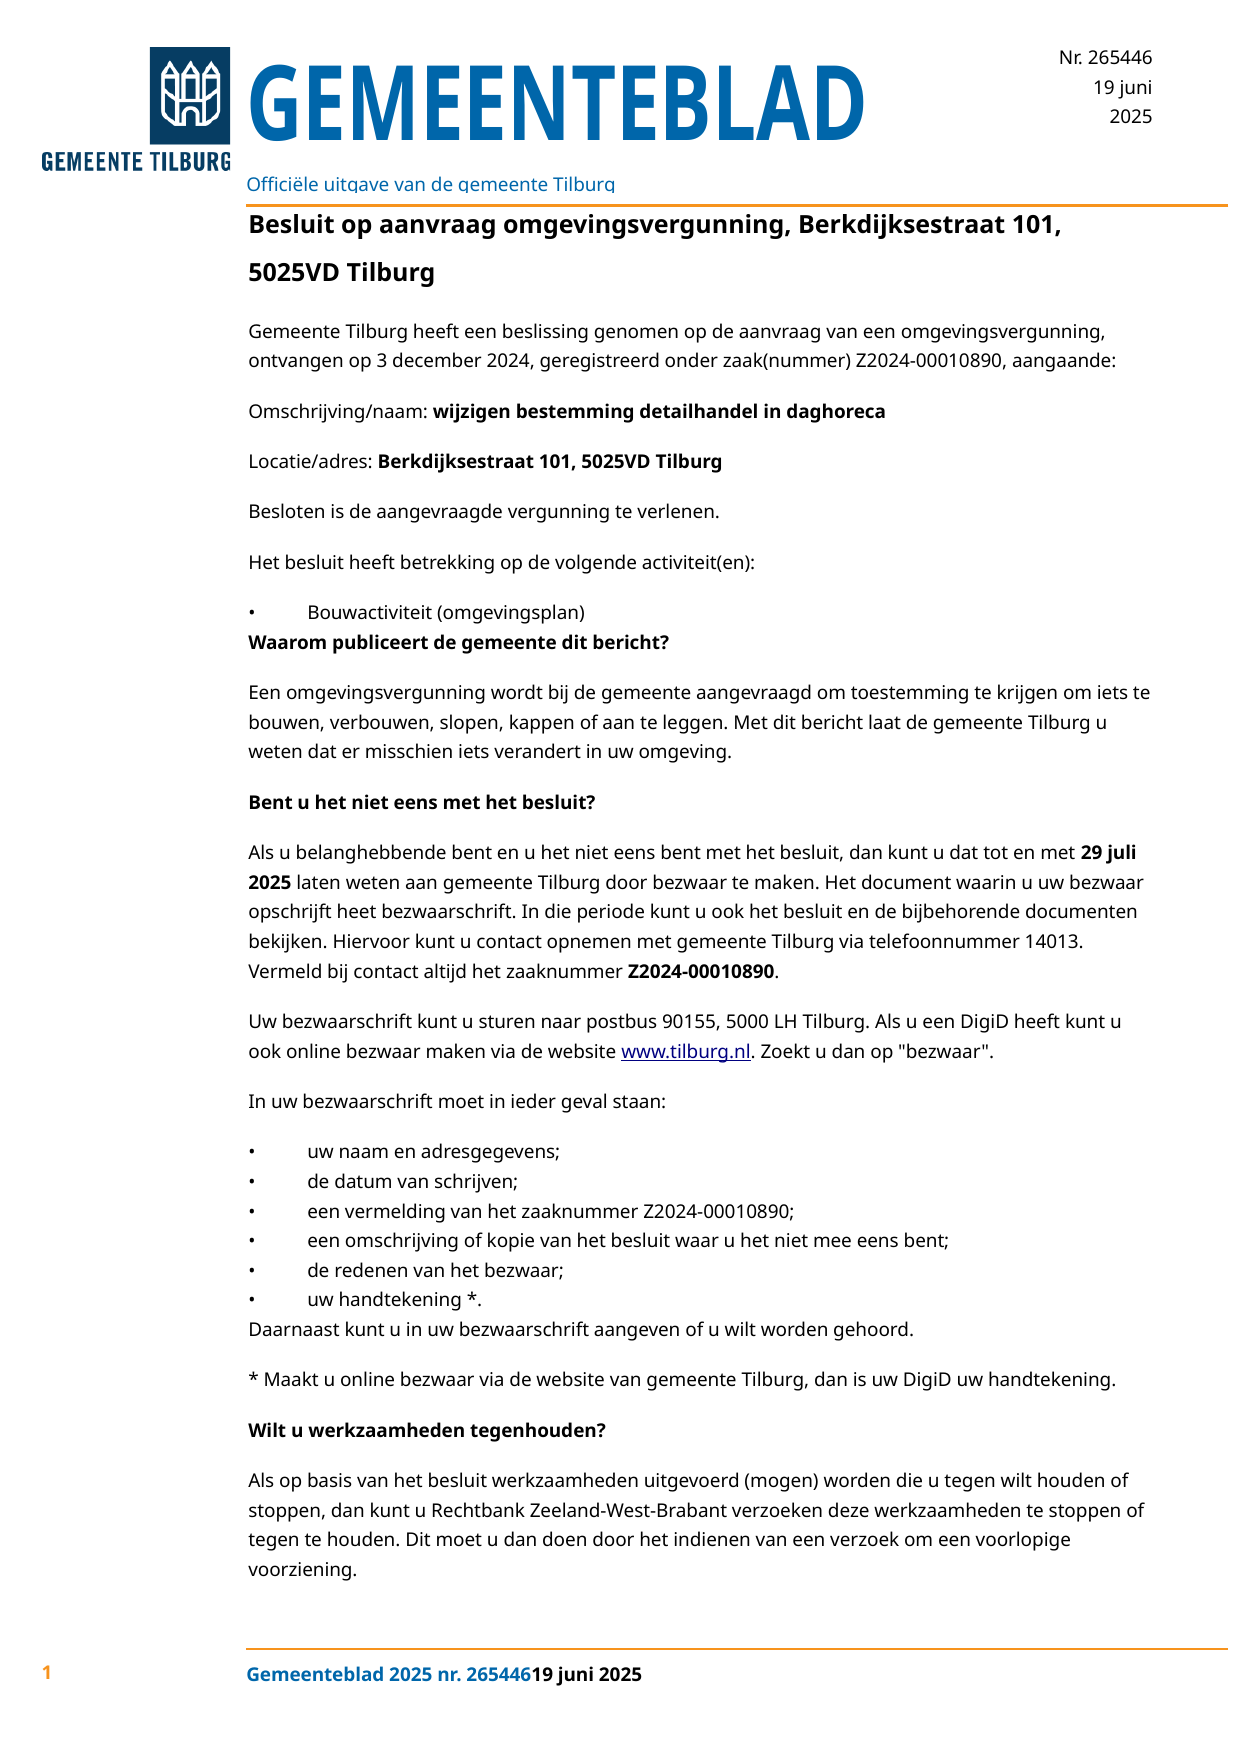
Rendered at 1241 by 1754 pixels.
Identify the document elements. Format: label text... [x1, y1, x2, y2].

text Besluit op aanvraag omgevingsvergunning, Berkdijksestraat 101, 5025VD Tilburg [248, 207, 1152, 288]
text Daarnaast kunt u in uw bezwaarschrift aangeven of u wilt worden gehoord. [248, 1316, 1152, 1342]
text Gemeente Tilburg heeft een beslissing genomen op de aanvraag van een omgevingsvergunning, ontvangen op 3 december 2024, geregistreerd onder zaak(nummer) Z2024-00010890, aangaande: [248, 318, 1152, 373]
list de redenen van het bezwaar; [248, 1257, 1152, 1283]
text Uw bezwaarschrift kunt u sturen naar postbus 90155, 5000 LH Tilburg. Als u een DigiD heeft kunt u ook online bezwaar maken via de website www.tilburg.nl. Zoekt u dan op "bezwaar". [248, 1008, 1152, 1064]
picture [41, 47, 231, 172]
text Wilt u werkzaamheden tegenhouden? [248, 1417, 1152, 1443]
text Een omgevingsvergunning wordt bij de gemeente aangevraagd om toestemming te krijgen om iets te bouwen, verbouwen, slopen, kappen of aan te leggen. Met dit bericht laat de gemeente Tilburg u weten dat er misschien iets verandert in uw omgeving. [248, 679, 1152, 764]
text In uw bezwaarschrift moet in ieder geval staan: [248, 1088, 1152, 1114]
list een omschrijving of kopie van het besluit waar u het niet mee eens bent; [248, 1227, 1152, 1253]
list uw handtekening *. [248, 1287, 1152, 1312]
text Het besluit heeft betrekking op de volgende activiteit(en): [248, 549, 1152, 575]
text Als u belanghebbende bent en u het niet eens bent met het besluit, dan kunt u dat tot en met 29 juli 2025 laten weten aan gemeente Tilburg door bezwaar te maken. Het document waarin u uw bezwaar opschrijft heet bezwaarschrift. In die periode kunt u ook het besluit en de bijbehorende documenten bekijken. Hiervoor kunt u contact opnemen met gemeente Tilburg via telefoonnummer 14013. Vermeld bij contact altijd het zaaknummer Z2024-00010890. [248, 839, 1152, 984]
text * Maakt u online bezwaar via de website van gemeente Tilburg, dan is uw DigiD uw handtekening. [248, 1367, 1152, 1392]
text Locatie/adres: Berkdijksestraat 101, 5025VD Tilburg [248, 448, 1152, 474]
text Waarom publiceert de gemeente dit bericht? [248, 629, 1152, 655]
text Besloten is de aangevraagde vergunning te verlenen. [248, 499, 1152, 524]
list Bouwactiviteit (omgevingsplan) [248, 599, 1152, 625]
text Bent u het niet eens met het besluit? [248, 789, 1152, 815]
text Als op basis van het besluit werkzaamheden uitgevoerd (mogen) worden die u tegen wilt houden of stoppen, dan kunt u Rechtbank Zeeland-West-Brabant verzoeken deze werkzaamheden te stoppen of tegen te houden. Dit moet u dan doen door het indienen van een verzoek om een voorlopige voorziening. [248, 1467, 1152, 1582]
list een vermelding van het zaaknummer Z2024-00010890; [248, 1198, 1152, 1224]
text Omschrijving/naam: wijzigen bestemming detailhandel in daghoreca [248, 398, 1152, 424]
list de datum van schrijven; [248, 1168, 1152, 1194]
list uw naam en adresgegevens; [248, 1139, 1152, 1164]
